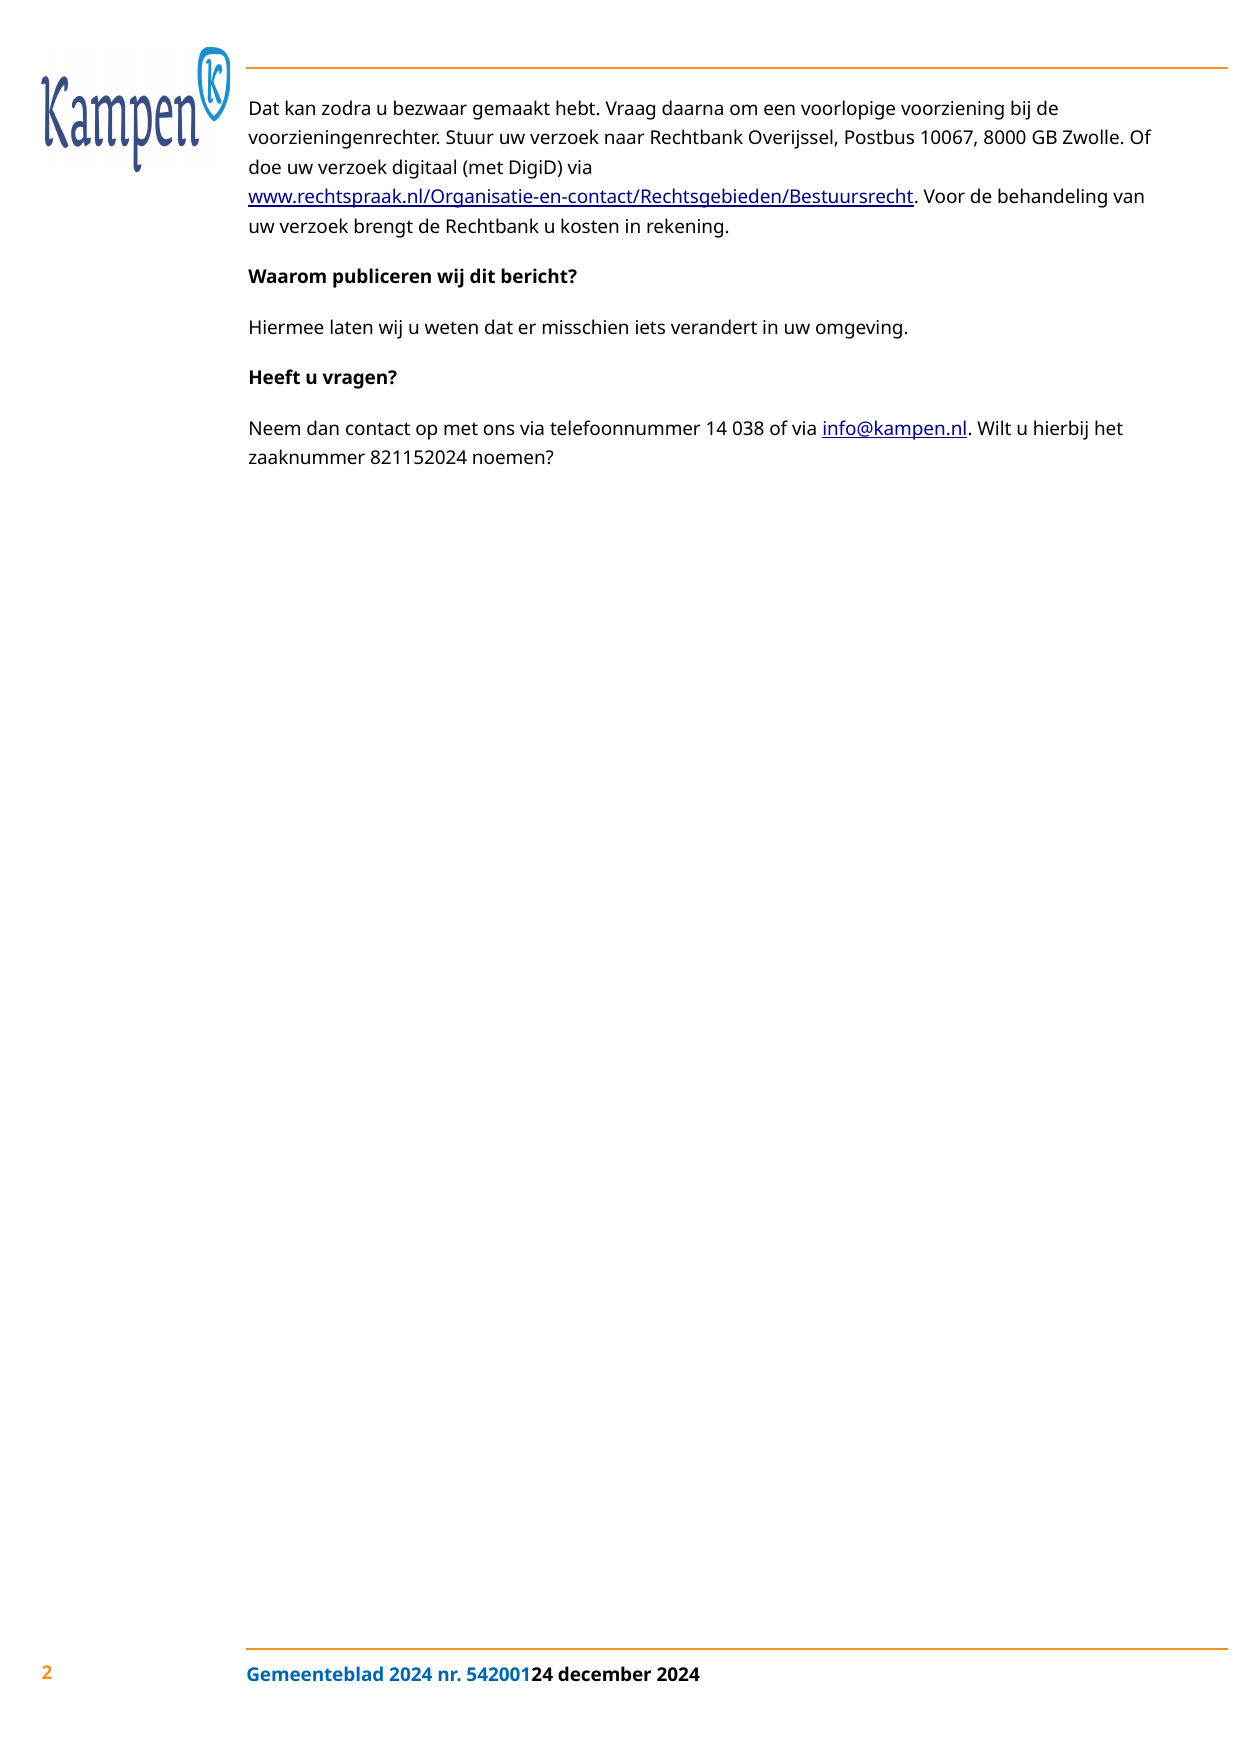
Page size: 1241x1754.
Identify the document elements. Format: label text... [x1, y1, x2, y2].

text Dat kan zodra u bezwaar gemaakt hebt. Vraag daarna om een voorlopige voorziening bij de voorzieningenrechter. Stuur uw verzoek naar Rechtbank Overijssel, Postbus 10067, 8000 GB Zwolle. Of doe uw verzoek digitaal (met DigiD) via www.rechtspraak.nl/Organisatie-en-contact/Rechtsgebieden/Bestuursrecht. Voor de behandeling van uw verzoek brengt de Rechtbank u kosten in rekening. [248, 95, 1152, 239]
text Hiermee laten wij u weten dat er misschien iets verandert in uw omgeving. [248, 314, 1152, 340]
text Neem dan contact op met ons via telefoonnummer 14 038 of via info@kampen.nl. Wilt u hierbij het zaaknummer 821152024 noemen? [248, 415, 1152, 470]
text Waarom publiceren wij dit bericht? [248, 263, 1152, 289]
picture [41, 47, 231, 172]
text Heeft u vragen? [248, 364, 1152, 390]
